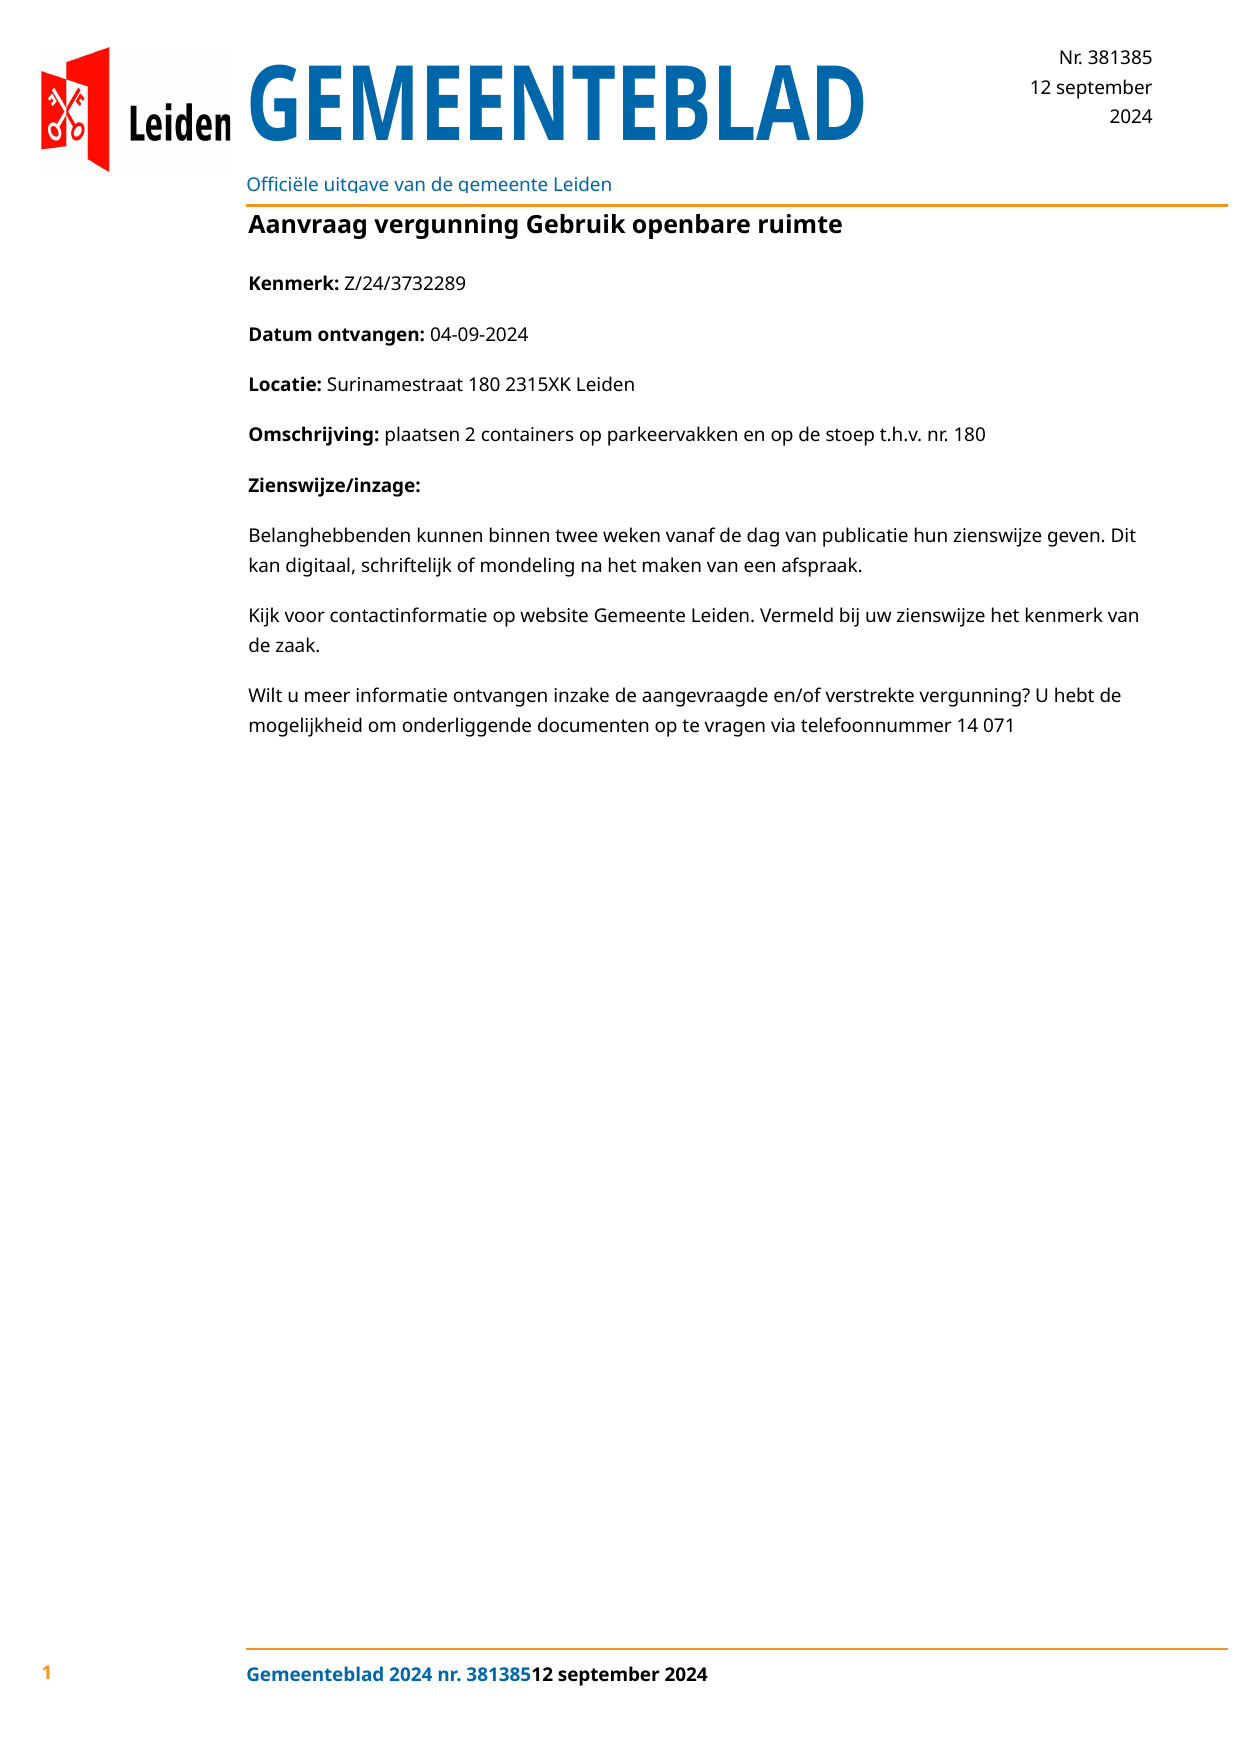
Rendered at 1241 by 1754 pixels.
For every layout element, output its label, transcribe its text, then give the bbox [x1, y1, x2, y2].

text Locatie: Surinamestraat 180 2315XK Leiden [248, 371, 1152, 397]
text Kenmerk: Z/24/3732289 [248, 270, 1152, 296]
text Kijk voor contactinformatie op website Gemeente Leiden. Vermeld bij uw zienswijze het kenmerk van de zaak. [248, 602, 1152, 658]
text Aanvraag vergunning Gebruik openbare ruimte [248, 207, 1152, 241]
text Belanghebbenden kunnen binnen twee weken vanaf de dag van publicatie hun zienswijze geven. Dit kan digitaal, schriftelijk of mondeling na het maken van een afspraak. [248, 522, 1152, 578]
text Wilt u meer informatie ontvangen inzake de aangevraagde en/of verstrekte vergunning? U hebt de mogelijkheid om onderliggende documenten op te vragen via telefoonnummer 14 071 [248, 682, 1152, 738]
text Zienswijze/inzage: [248, 472, 1152, 498]
text Datum ontvangen: 04-09-2024 [248, 321, 1152, 346]
picture [41, 47, 231, 172]
text Omschrijving: plaatsen 2 containers op parkeervakken en op de stoep t.h.v. nr. 180 [248, 422, 1152, 447]
